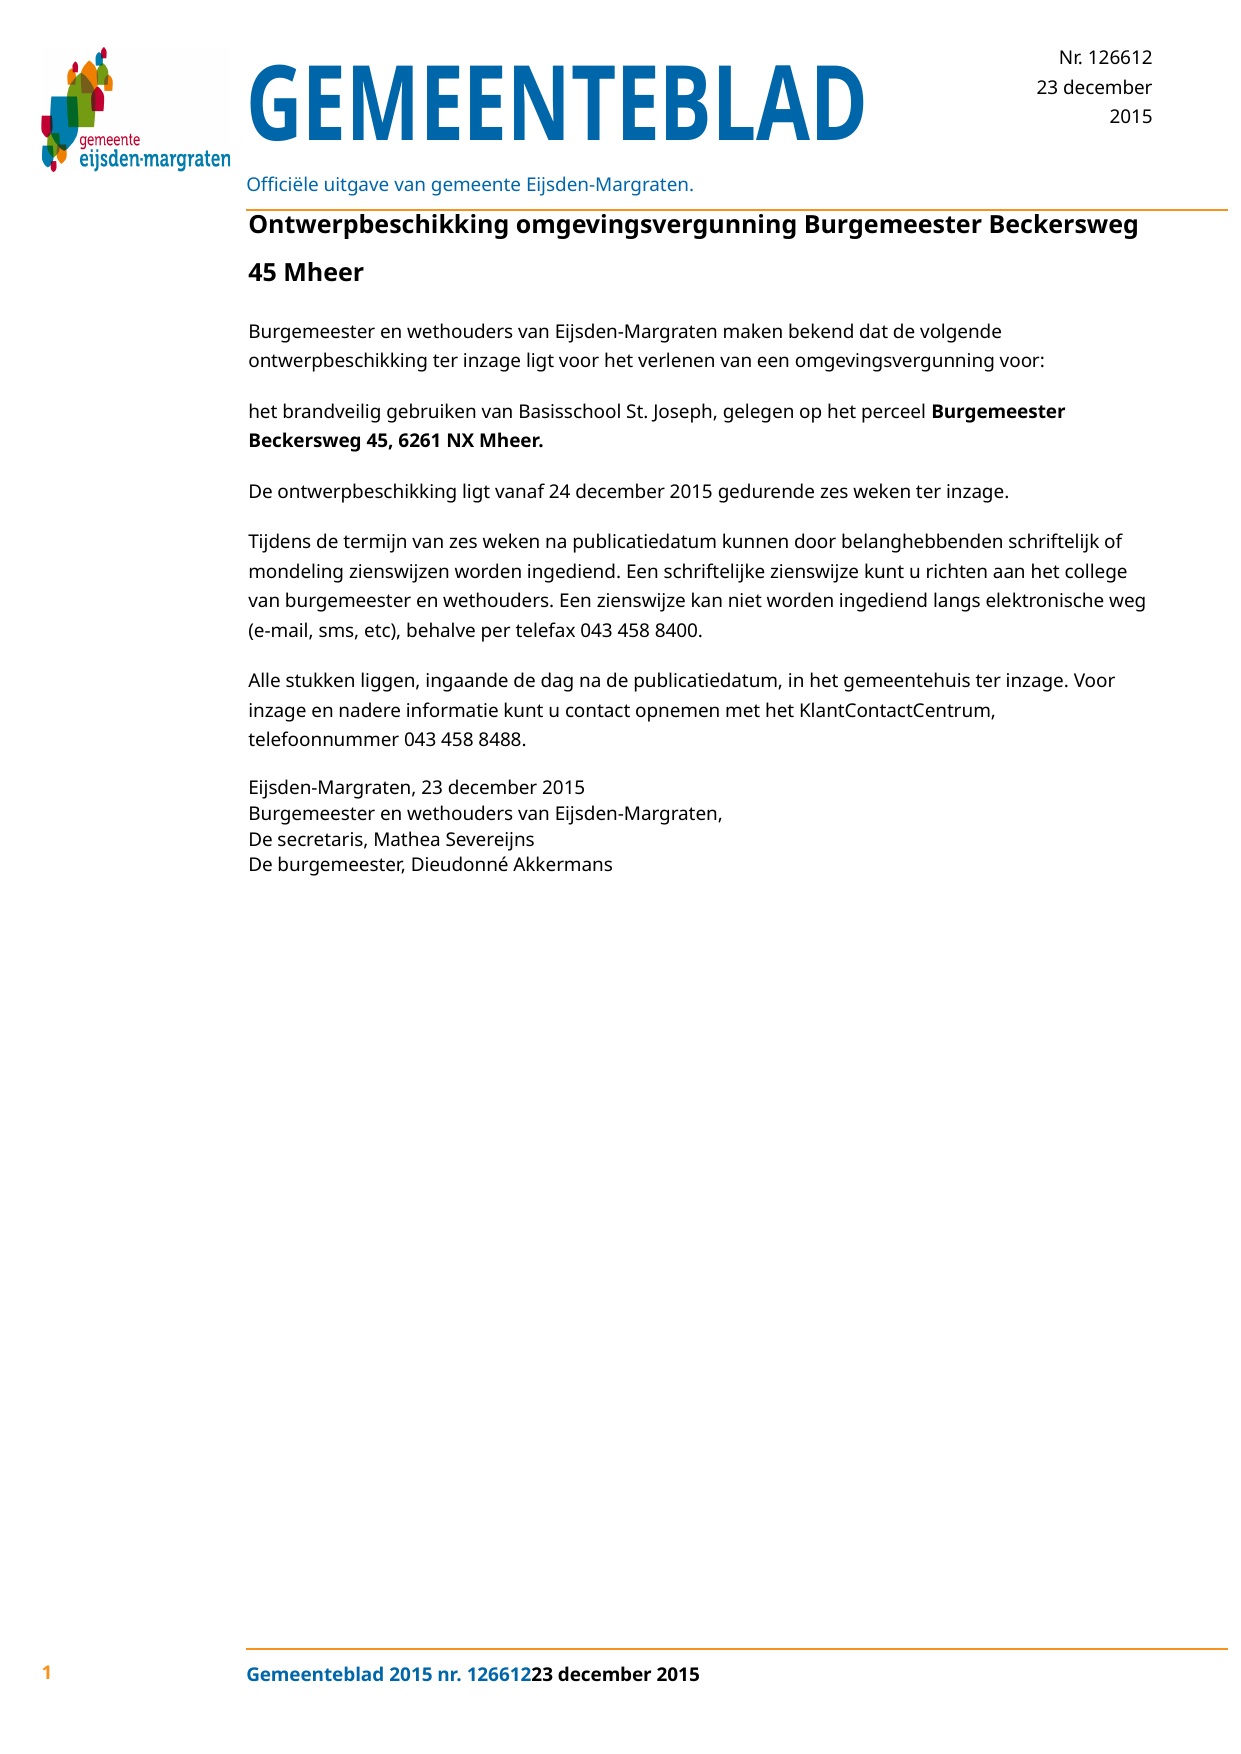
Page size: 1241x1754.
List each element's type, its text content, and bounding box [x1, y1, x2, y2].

text De secretaris, Mathea Severeijns [248, 826, 1152, 852]
text De burgemeester, Dieudonné Akkermans [248, 852, 1152, 877]
text De ontwerpbeschikking ligt vanaf 24 december 2015 gedurende zes weken ter inzage. [248, 478, 1152, 504]
text Burgemeester en wethouders van Eijsden-Margraten maken bekend dat de volgende ontwerpbeschikking ter inzage ligt voor het verlenen van een omgevingsvergunning voor: [248, 318, 1152, 373]
picture [41, 47, 231, 172]
text Alle stukken liggen, ingaande de dag na de publicatiedatum, in het gemeentehuis ter inzage. Voor inzage en nadere informatie kunt u contact opnemen met het KlantContactCentrum, telefoonnummer 043 458 8488. [248, 667, 1152, 752]
text het brandveilig gebruiken van Basisschool St. Joseph, gelegen op het perceel Burgemeester Beckersweg 45, 6261 NX Mheer. [248, 398, 1152, 453]
text Tijdens de termijn van zes weken na publicatiedatum kunnen door belanghebbenden schriftelijk of mondeling zienswijzen worden ingediend. Een schriftelijke zienswijze kunt u richten aan het college van burgemeester en wethouders. Een zienswijze kan niet worden ingediend langs elektronische weg (e-mail, sms, etc), behalve per telefax 043 458 8400. [248, 528, 1152, 643]
text Ontwerpbeschikking omgevingsvergunning Burgemeester Beckersweg 45 Mheer [248, 211, 1152, 288]
text Eijsden-Margraten, 23 december 2015 [248, 774, 1152, 800]
text Burgemeester en wethouders van Eijsden-Margraten, [248, 800, 1152, 826]
